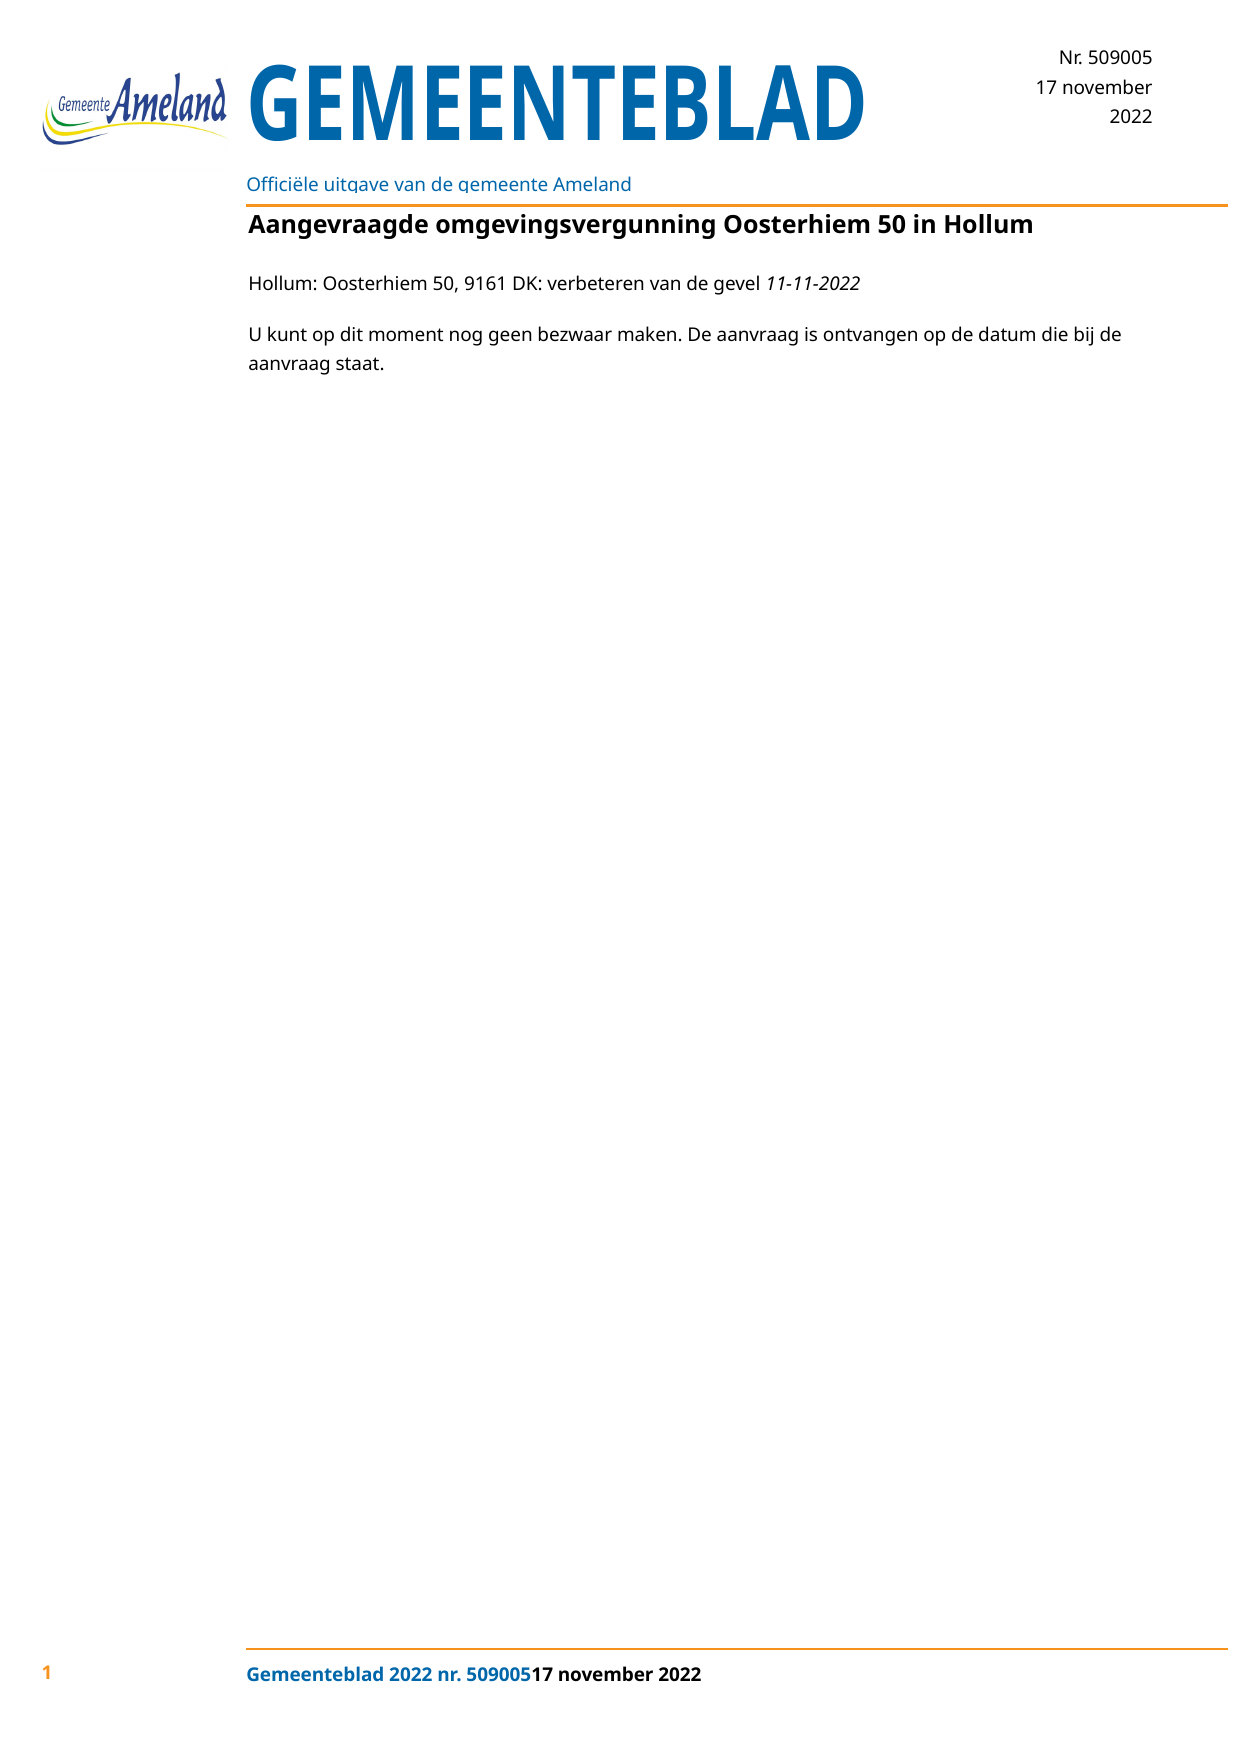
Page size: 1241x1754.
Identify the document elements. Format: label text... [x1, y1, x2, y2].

text U kunt op dit moment nog geen bezwaar maken. De aanvraag is ontvangen op de datum die bij de aanvraag staat. [248, 321, 1152, 376]
text Hollum: Oosterhiem 50, 9161 DK: verbeteren van de gevel 11-11-2022 [248, 270, 1152, 296]
picture [41, 47, 231, 172]
text Aangevraagde omgevingsvergunning Oosterhiem 50 in Hollum [248, 207, 1152, 241]
